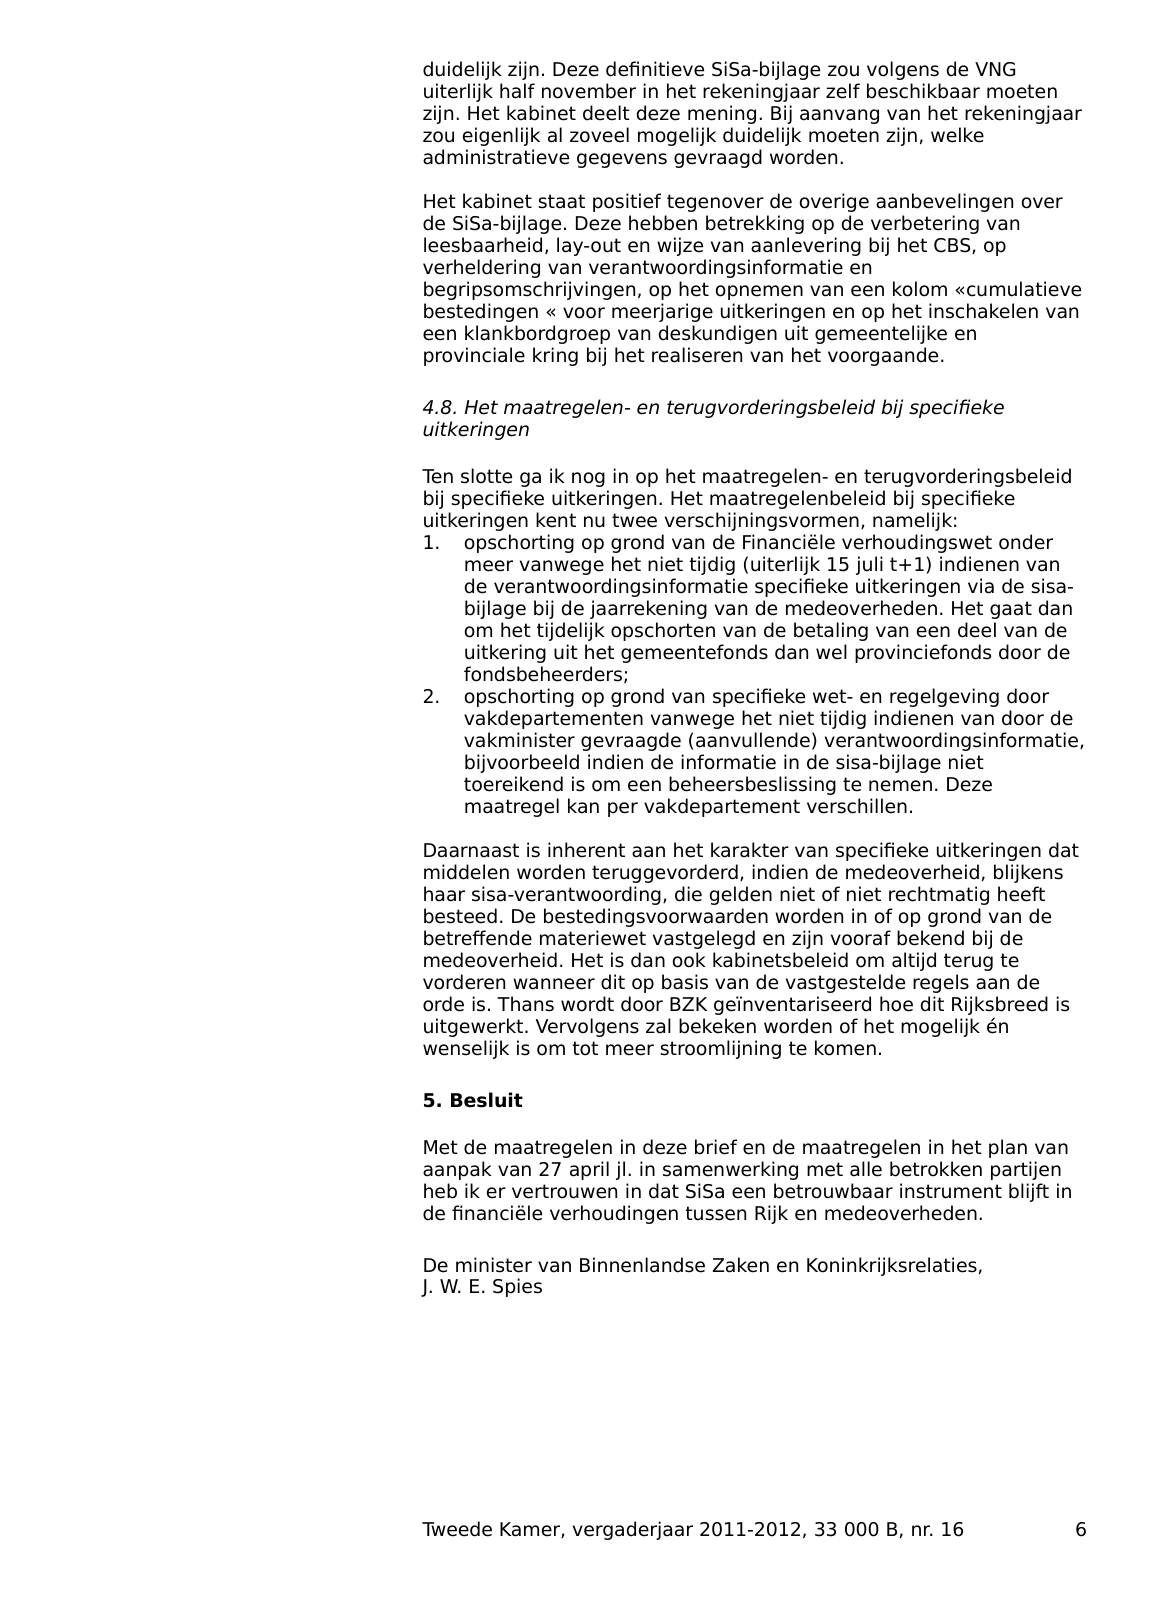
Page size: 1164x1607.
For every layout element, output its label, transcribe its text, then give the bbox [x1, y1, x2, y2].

text Met de maatregelen in deze brief en de maatregelen in het plan van aanpak van 27 april jl. in samenwerking met alle betrokken partijen heb ik er vertrouwen in dat SiSa een betrouwbaar instrument blijft in de financiële verhoudingen tussen Rijk en medeoverheden. [422, 1137, 1087, 1224]
text Daarnaast is inherent aan het karakter van specifieke uitkeringen dat middelen worden teruggevorderd, indien de medeoverheid, blijkens haar sisa-verantwoording, die gelden niet of niet rechtmatig heeft besteed. De bestedingsvoorwaarden worden in of op grond van de betreffende materiewet vastgelegd en zijn vooraf bekend bij de medeoverheid. Het is dan ook kabinetsbeleid om altijd terug te vorderen wanneer dit op basis van de vastgestelde regels aan de orde is. Thans wordt door BZK geïnventariseerd hoe dit Rijksbreed is uitgewerkt. Vervolgens zal bekeken worden of het mogelijk én wenselijk is om tot meer stroomlijning te komen. [422, 840, 1087, 1059]
text De minister van Binnenlandse Zaken en Koninkrijksrelaties, J. W. E. Spies [422, 1254, 1087, 1298]
subtitle 5. Besluit [422, 1089, 1087, 1112]
text Het kabinet staat positief tegenover de overige aanbevelingen over de SiSa-bijlage. Deze hebben betrekking op de verbetering van leesbaarheid, lay-out en wijze van aanlevering bij het CBS, op verheldering van verantwoordingsinformatie en begripsomschrijvingen, op het opnemen van een kolom «cumulatieve bestedingen « voor meerjarige uitkeringen en op het inschakelen van een klankbordgroep van deskundigen uit gemeentelijke en provinciale kring bij het realiseren van het voorgaande. [422, 191, 1087, 367]
text 1. opschorting op grond van de Financiële verhoudingswet onder meer vanwege het niet tijdig (uiterlijk 15 juli t+1) indienen van de verantwoordingsinformatie specifieke uitkeringen via de sisa-bijlage bij de jaarrekening van de medeoverheden. Het gaat dan om het tijdelijk opschorten van de betaling van een deel van de uitkering uit het gemeentefonds dan wel provinciefonds door de fondsbeheerders; [422, 532, 1087, 686]
text Ten slotte ga ik nog in op het maatregelen- en terugvorderingsbeleid bij specifieke uitkeringen. Het maatregelenbeleid bij specifieke uitkeringen kent nu twee verschijningsvormen, namelijk: [422, 466, 1087, 532]
subtitle 4.8. Het maatregelen- en terugvorderingsbeleid bij specifieke uitkeringen [422, 397, 1087, 441]
text duidelijk zijn. Deze definitieve SiSa-bijlage zou volgens de VNG uiterlijk half november in het rekeningjaar zelf beschikbaar moeten zijn. Het kabinet deelt deze mening. Bij aanvang van het rekeningjaar zou eigenlijk al zoveel mogelijk duidelijk moeten zijn, welke administratieve gegevens gevraagd worden. [422, 59, 1087, 169]
text 2. opschorting op grond van specifieke wet- en regelgeving door vakdepartementen vanwege het niet tijdig indienen van door de vakminister gevraagde (aanvullende) verantwoordingsinformatie, bijvoorbeeld indien de informatie in de sisa-bijlage niet toereikend is om een beheersbeslissing te nemen. Deze maatregel kan per vakdepartement verschillen. [422, 686, 1087, 818]
